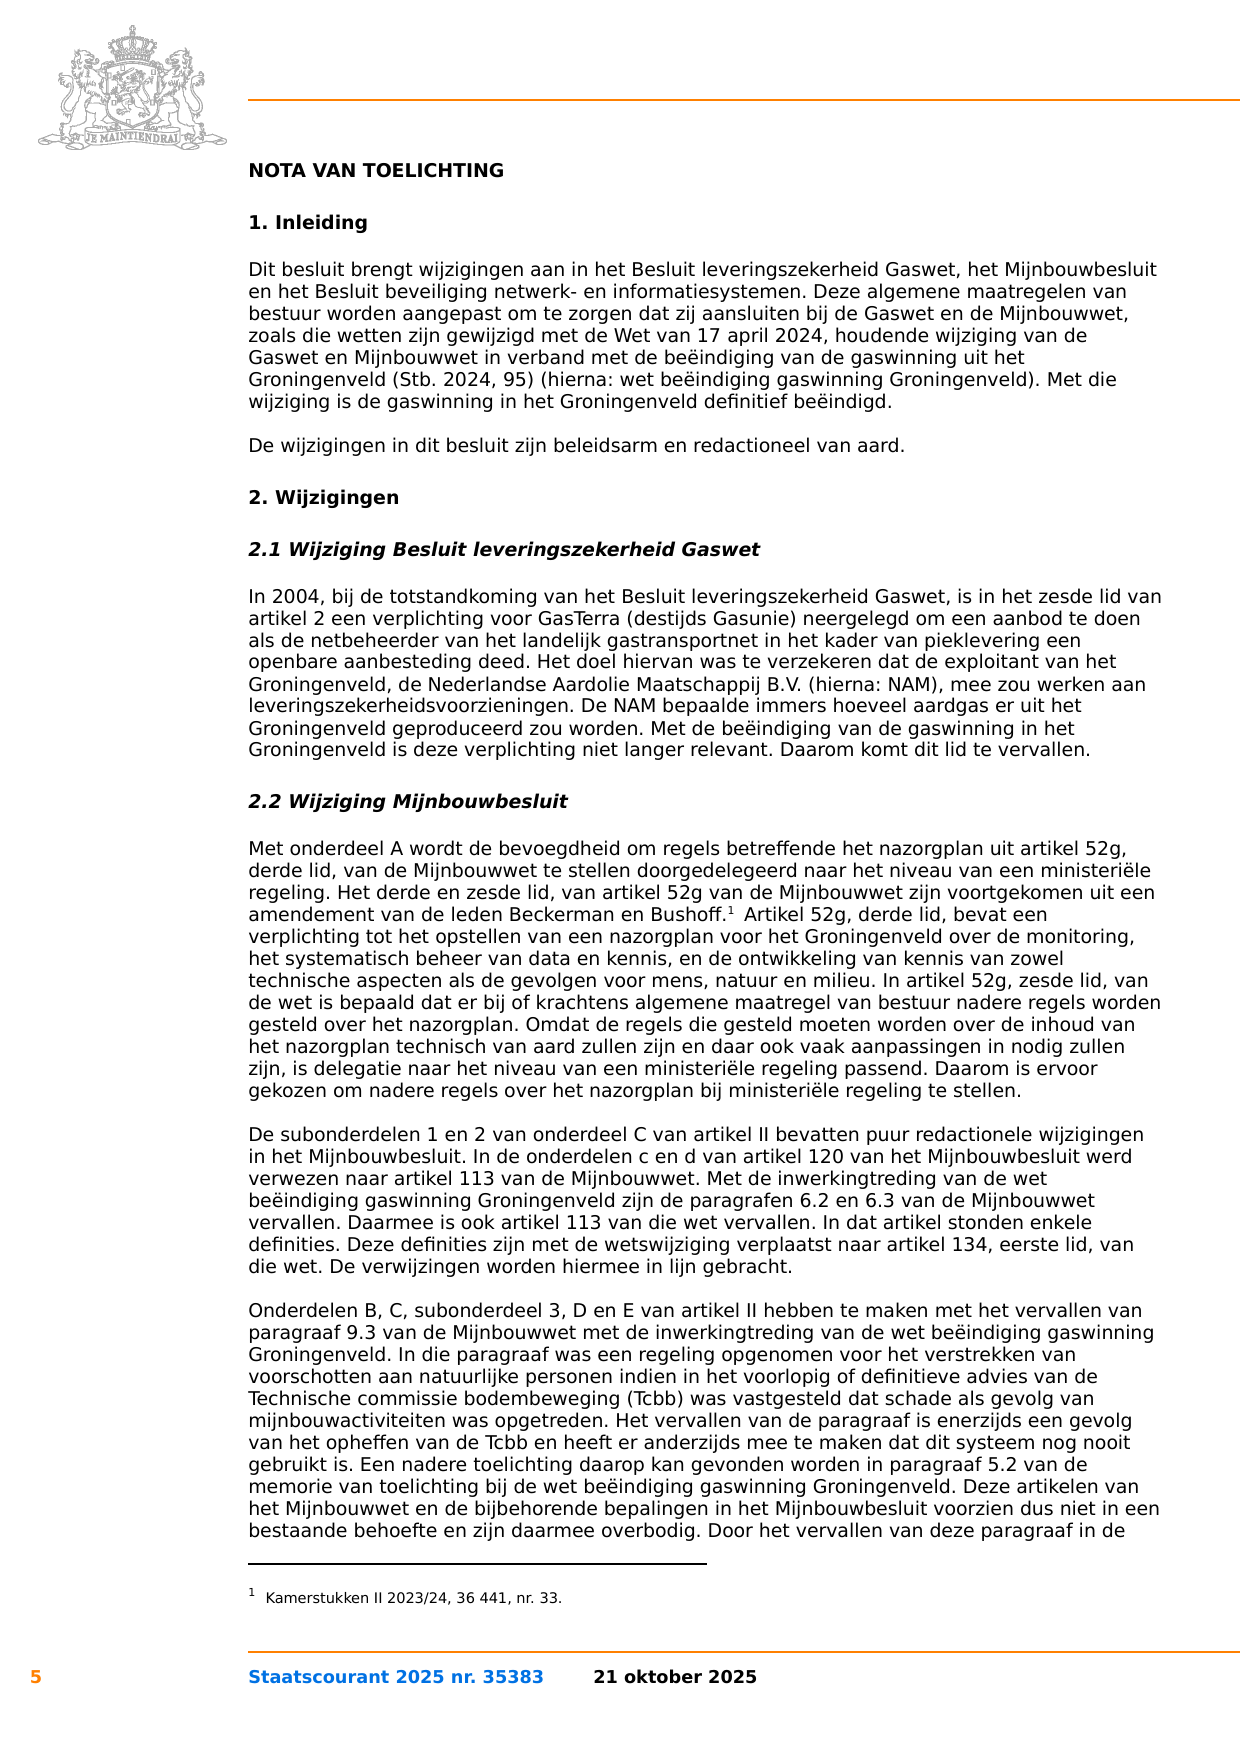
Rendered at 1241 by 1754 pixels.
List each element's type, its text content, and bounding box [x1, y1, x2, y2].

subtitle 1. Inleiding [248, 212, 1163, 234]
picture [38, 25, 227, 150]
subtitle 2.1 Wijziging Besluit leveringszekerheid Gaswet [248, 538, 1163, 561]
subtitle 2.2 Wijziging Mijnbouwbesluit [248, 791, 1163, 813]
text Met onderdeel A wordt de bevoegdheid om regels betreffende het nazorgplan uit artikel 52g, derde lid, van de Mijnbouwwet te stellen doorgedelegeerd naar het niveau van een ministeriële regeling. Het derde en zesde lid, van artikel 52g van de Mijnbouwwet zijn voortgekomen uit een amendement van de leden Beckerman en Bushoff. Artikel 52g, derde lid, bevat een verplichting tot het opstellen van een nazorgplan voor het Groningenveld over de monitoring, het systematisch beheer van data en kennis, en de ontwikkeling van kennis van zowel technische aspecten als de gevolgen voor mens, natuur en milieu. In artikel 52g, zesde lid, van de wet is bepaald dat er bij of krachtens algemene maatregel van bestuur nadere regels worden gesteld over het nazorgplan. Omdat de regels die gesteld moeten worden over de inhoud van het nazorgplan technisch van aard zullen zijn en daar ook vaak aanpassingen in nodig zullen zijn, is delegatie naar het niveau van een ministeriële regeling passend. Daarom is ervoor gekozen om nadere regels over het nazorgplan bij ministeriële regeling te stellen. [248, 838, 1163, 1102]
text Kamerstukken II 2023/24, 36 441, nr. 33. [248, 1586, 1163, 1608]
subtitle 2. Wijzigingen [248, 487, 1163, 508]
text In 2004, bij de totstandkoming van het Besluit leveringszekerheid Gaswet, is in het zesde lid van artikel 2 een verplichting voor GasTerra (destijds Gasunie) neergelegd om een aanbod te doen als de netbeheerder van het landelijk gastransportnet in het kader van pieklevering een openbare aanbesteding deed. Het doel hiervan was te verzekeren dat de exploitant van het Groningenveld, de Nederlandse Aardolie Maatschappij B.V. (hierna: NAM), mee zou werken aan leveringszekerheidsvoorzieningen. De NAM bepaalde immers hoeveel aardgas er uit het Groningenveld geproduceerd zou worden. Met de beëindiging van de gaswinning in het Groningenveld is deze verplichting niet langer relevant. Daarom komt dit lid te vervallen. [248, 586, 1163, 761]
subtitle NOTA VAN TOELICHTING [248, 160, 1163, 182]
text De subonderdelen 1 en 2 van onderdeel C van artikel II bevatten puur redactionele wijzigingen in het Mijnbouwbesluit. In de onderdelen c en d van artikel 120 van het Mijnbouwbesluit werd verwezen naar artikel 113 van de Mijnbouwwet. Met de inwerkingtreding van de wet beëindiging gaswinning Groningenveld zijn de paragrafen 6.2 en 6.3 van de Mijnbouwwet vervallen. Daarmee is ook artikel 113 van die wet vervallen. In dat artikel stonden enkele definities. Deze definities zijn met de wetswijziging verplaatst naar artikel 134, eerste lid, van die wet. De verwijzingen worden hiermee in lijn gebracht. [248, 1124, 1163, 1278]
text Dit besluit brengt wijzigingen aan in het Besluit leveringszekerheid Gaswet, het Mijnbouwbesluit en het Besluit beveiliging netwerk- en informatiesystemen. Deze algemene maatregelen van bestuur worden aangepast om te zorgen dat zij aansluiten bij de Gaswet en de Mijnbouwwet, zoals die wetten zijn gewijzigd met de Wet van 17 april 2024, houdende wijziging van de Gaswet en Mijnbouwwet in verband met de beëindiging van de gaswinning uit het Groningenveld (Stb. 2024, 95) (hierna: wet beëindiging gaswinning Groningenveld). Met die wijziging is de gaswinning in het Groningenveld definitief beëindigd. [248, 259, 1163, 413]
text De wijzigingen in dit besluit zijn beleidsarm en redactioneel van aard. [248, 434, 1163, 457]
text Onderdelen B, C, subonderdeel 3, D en E van artikel II hebben te maken met het vervallen van paragraaf 9.3 van de Mijnbouwwet met de inwerkingtreding van de wet beëindiging gaswinning Groningenveld. In die paragraaf was een regeling opgenomen voor het verstrekken van voorschotten aan natuurlijke personen indien in het voorlopig of definitieve advies van de Technische commissie bodembeweging (Tcbb) was vastgesteld dat schade als gevolg van mijnbouwactiviteiten was opgetreden. Het vervallen van de paragraaf is enerzijds een gevolg van het opheffen van de Tcbb en heeft er anderzijds mee te maken dat dit systeem nog nooit gebruikt is. Een nadere toelichting daarop kan gevonden worden in paragraaf 5.2 van de memorie van toelichting bij de wet beëindiging gaswinning Groningenveld. Deze artikelen van het Mijnbouwwet en de bijbehorende bepalingen in het Mijnbouwbesluit voorzien dus niet in een bestaande behoefte en zijn daarmee overbodig. Door het vervallen van deze paragraaf in de [248, 1300, 1163, 1541]
